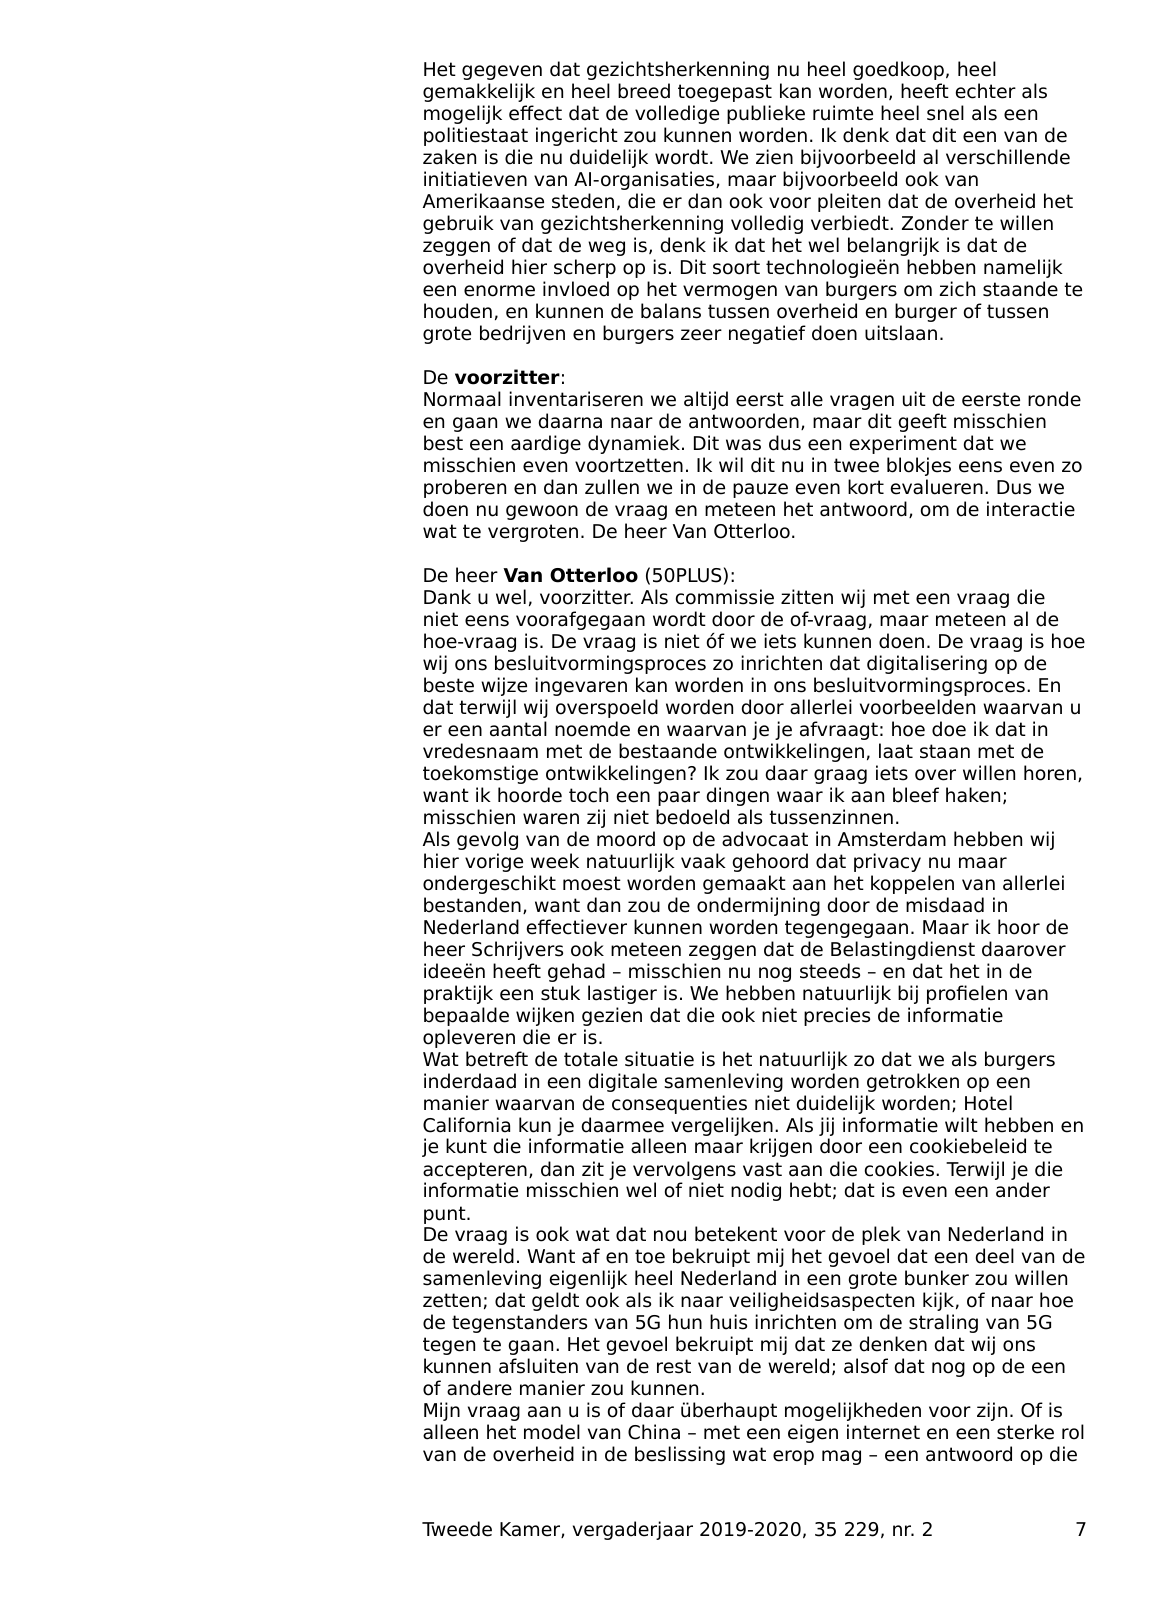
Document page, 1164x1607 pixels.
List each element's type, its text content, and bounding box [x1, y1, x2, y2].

text Wat betreft de totale situatie is het natuurlijk zo dat we als burgers inderdaad in een digitale samenleving worden getrokken op een manier waarvan de consequenties niet duidelijk worden; Hotel California kun je daarmee vergelijken. Als jij informatie wilt hebben en je kunt die informatie alleen maar krijgen door een cookiebeleid te accepteren, dan zit je vervolgens vast aan die cookies. Terwijl je die informatie misschien wel of niet nodig hebt; dat is even een ander punt. [422, 1048, 1087, 1224]
text Normaal inventariseren we altijd eerst alle vragen uit de eerste ronde en gaan we daarna naar de antwoorden, maar dit geeft misschien best een aardige dynamiek. Dit was dus een experiment dat we misschien even voortzetten. Ik wil dit nu in twee blokjes eens even zo proberen en dan zullen we in de pauze even kort evalueren. Dus we doen nu gewoon de vraag en meteen het antwoord, om de interactie wat te vergroten. De heer Van Otterloo. [422, 389, 1087, 543]
text Als gevolg van de moord op de advocaat in Amsterdam hebben wij hier vorige week natuurlijk vaak gehoord dat privacy nu maar ondergeschikt moest worden gemaakt aan het koppelen van allerlei bestanden, want dan zou de ondermijning door de misdaad in Nederland effectiever kunnen worden tegengegaan. Maar ik hoor de heer Schrijvers ook meteen zeggen dat de Belastingdienst daarover ideeën heeft gehad – misschien nu nog steeds – en dat het in de praktijk een stuk lastiger is. We hebben natuurlijk bij profielen van bepaalde wijken gezien dat die ook niet precies de informatie opleveren die er is. [422, 829, 1087, 1048]
text Het gegeven dat gezichtsherkenning nu heel goedkoop, heel gemakkelijk en heel breed toegepast kan worden, heeft echter als mogelijk effect dat de volledige publieke ruimte heel snel als een politiestaat ingericht zou kunnen worden. Ik denk dat dit een van de zaken is die nu duidelijk wordt. We zien bijvoorbeeld al verschillende initiatieven van AI-organisaties, maar bijvoorbeeld ook van Amerikaanse steden, die er dan ook voor pleiten dat de overheid het gebruik van gezichtsherkenning volledig verbiedt. Zonder te willen zeggen of dat de weg is, denk ik dat het wel belangrijk is dat de overheid hier scherp op is. Dit soort technologieën hebben namelijk een enorme invloed op het vermogen van burgers om zich staande te houden, en kunnen de balans tussen overheid en burger of tussen grote bedrijven en burgers zeer negatief doen uitslaan. [422, 59, 1087, 345]
text Dank u wel, voorzitter. Als commissie zitten wij met een vraag die niet eens voorafgegaan wordt door de of-vraag, maar meteen al de hoe-vraag is. De vraag is niet óf we iets kunnen doen. De vraag is hoe wij ons besluitvormingsproces zo inrichten dat digitalisering op de beste wijze ingevaren kan worden in ons besluitvormingsproces. En dat terwijl wij overspoeld worden door allerlei voorbeelden waarvan u er een aantal noemde en waarvan je je afvraagt: hoe doe ik dat in vredesnaam met de bestaande ontwikkelingen, laat staan met de toekomstige ontwikkelingen? Ik zou daar graag iets over willen horen, want ik hoorde toch een paar dingen waar ik aan bleef haken; misschien waren zij niet bedoeld als tussenzinnen. [422, 587, 1087, 829]
text De vraag is ook wat dat nou betekent voor de plek van Nederland in de wereld. Want af en toe bekruipt mij het gevoel dat een deel van de samenleving eigenlijk heel Nederland in een grote bunker zou willen zetten; dat geldt ook als ik naar veiligheidsaspecten kijk, of naar hoe de tegenstanders van 5G hun huis inrichten om de straling van 5G tegen te gaan. Het gevoel bekruipt mij dat ze denken dat wij ons kunnen afsluiten van de rest van de wereld; alsof dat nog op de een of andere manier zou kunnen. [422, 1224, 1087, 1400]
text De heer Van Otterloo (50PLUS): [422, 565, 1087, 587]
text De voorzitter: [422, 367, 1087, 389]
text Mijn vraag aan u is of daar überhaupt mogelijkheden voor zijn. Of is alleen het model van China – met een eigen internet en een sterke rol van de overheid in de beslissing wat erop mag – een antwoord op die [422, 1400, 1087, 1466]
